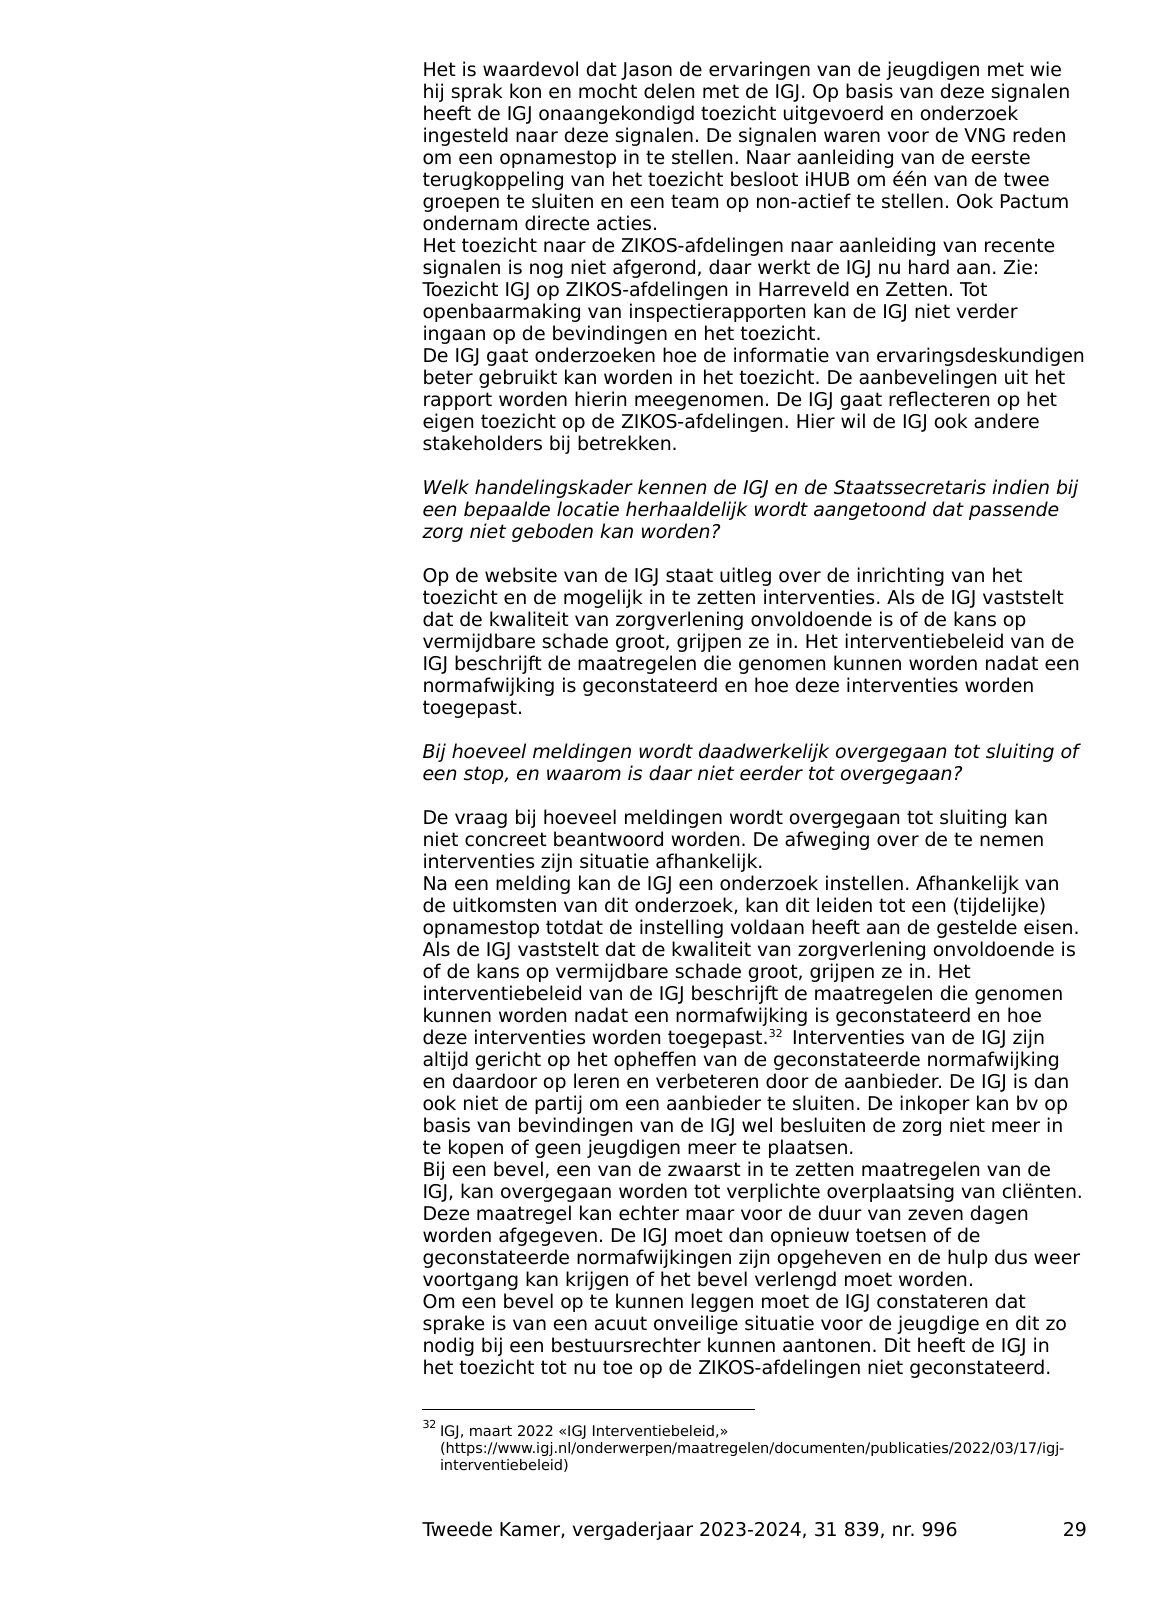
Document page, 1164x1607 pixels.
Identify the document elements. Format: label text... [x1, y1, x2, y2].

text Het toezicht naar de ZIKOS-afdelingen naar aanleiding van recente signalen is nog niet afgerond, daar werkt de IGJ nu hard aan. Zie: Toezicht IGJ op ZIKOS-afdelingen in Harreveld en Zetten. Tot openbaarmaking van inspectierapporten kan de IGJ niet verder ingaan op de bevindingen en het toezicht. [422, 235, 1087, 345]
text Om een bevel op te kunnen leggen moet de IGJ constateren dat sprake is van een acuut onveilige situatie voor de jeugdige en dit zo nodig bij een bestuursrechter kunnen aantonen. Dit heeft de IGJ in het toezicht tot nu toe op de ZIKOS-afdelingen niet geconstateerd. [422, 1291, 1087, 1379]
text Bij een bevel, een van de zwaarst in te zetten maatregelen van de IGJ, kan overgegaan worden tot verplichte overplaatsing van cliënten. Deze maatregel kan echter maar voor de duur van zeven dagen worden afgegeven. De IGJ moet dan opnieuw toetsen of de geconstateerde normafwijkingen zijn opgeheven en de hulp dus weer voortgang kan krijgen of het bevel verlengd moet worden. [422, 1159, 1087, 1291]
text De IGJ gaat onderzoeken hoe de informatie van ervaringsdeskundigen beter gebruikt kan worden in het toezicht. De aanbevelingen uit het rapport worden hierin meegenomen. De IGJ gaat reflecteren op het eigen toezicht op de ZIKOS-afdelingen. Hier wil de IGJ ook andere stakeholders bij betrekken. [422, 345, 1087, 455]
text Na een melding kan de IGJ een onderzoek instellen. Afhankelijk van de uitkomsten van dit onderzoek, kan dit leiden tot een (tijdelijke) opnamestop totdat de instelling voldaan heeft aan de gestelde eisen. Als de IGJ vaststelt dat de kwaliteit van zorgverlening onvoldoende is of de kans op vermijdbare schade groot, grijpen ze in. Het interventiebeleid van de IGJ beschrijft de maatregelen die genomen kunnen worden nadat een normafwijking is geconstateerd en hoe deze interventies worden toegepast. Interventies van de IGJ zijn altijd gericht op het opheffen van de geconstateerde normafwijking en daardoor op leren en verbeteren door de aanbieder. De IGJ is dan ook niet de partij om een aanbieder te sluiten. De inkoper kan bv op basis van bevindingen van de IGJ wel besluiten de zorg niet meer in te kopen of geen jeugdigen meer te plaatsen. [422, 873, 1087, 1159]
text Op de website van de IGJ staat uitleg over de inrichting van het toezicht en de mogelijk in te zetten interventies. Als de IGJ vaststelt dat de kwaliteit van zorgverlening onvoldoende is of de kans op vermijdbare schade groot, grijpen ze in. Het interventiebeleid van de IGJ beschrijft de maatregelen die genomen kunnen worden nadat een normafwijking is geconstateerd en hoe deze interventies worden toegepast. [422, 565, 1087, 719]
text Welk handelingskader kennen de IGJ en de Staatssecretaris indien bij een bepaalde locatie herhaaldelijk wordt aangetoond dat passende zorg niet geboden kan worden? [422, 477, 1087, 543]
text Het is waardevol dat Jason de ervaringen van de jeugdigen met wie hij sprak kon en mocht delen met de IGJ. Op basis van deze signalen heeft de IGJ onaangekondigd toezicht uitgevoerd en onderzoek ingesteld naar deze signalen. De signalen waren voor de VNG reden om een opnamestop in te stellen. Naar aanleiding van de eerste terugkoppeling van het toezicht besloot iHUB om één van de twee groepen te sluiten en een team op non-actief te stellen. Ook Pactum ondernam directe acties. [422, 59, 1087, 235]
text Bij hoeveel meldingen wordt daadwerkelijk overgegaan tot sluiting of een stop, en waarom is daar niet eerder tot overgegaan? [422, 741, 1087, 785]
text De vraag bij hoeveel meldingen wordt overgegaan tot sluiting kan niet concreet beantwoord worden. De afweging over de te nemen interventies zijn situatie afhankelijk. [422, 807, 1087, 873]
text IGJ, maart 2022 «IGJ Interventiebeleid,» (https://www.igj.nl/onderwerpen/maatregelen/documenten/publicaties/2022/03/17/igj-interventiebeleid) [422, 1418, 1087, 1474]
